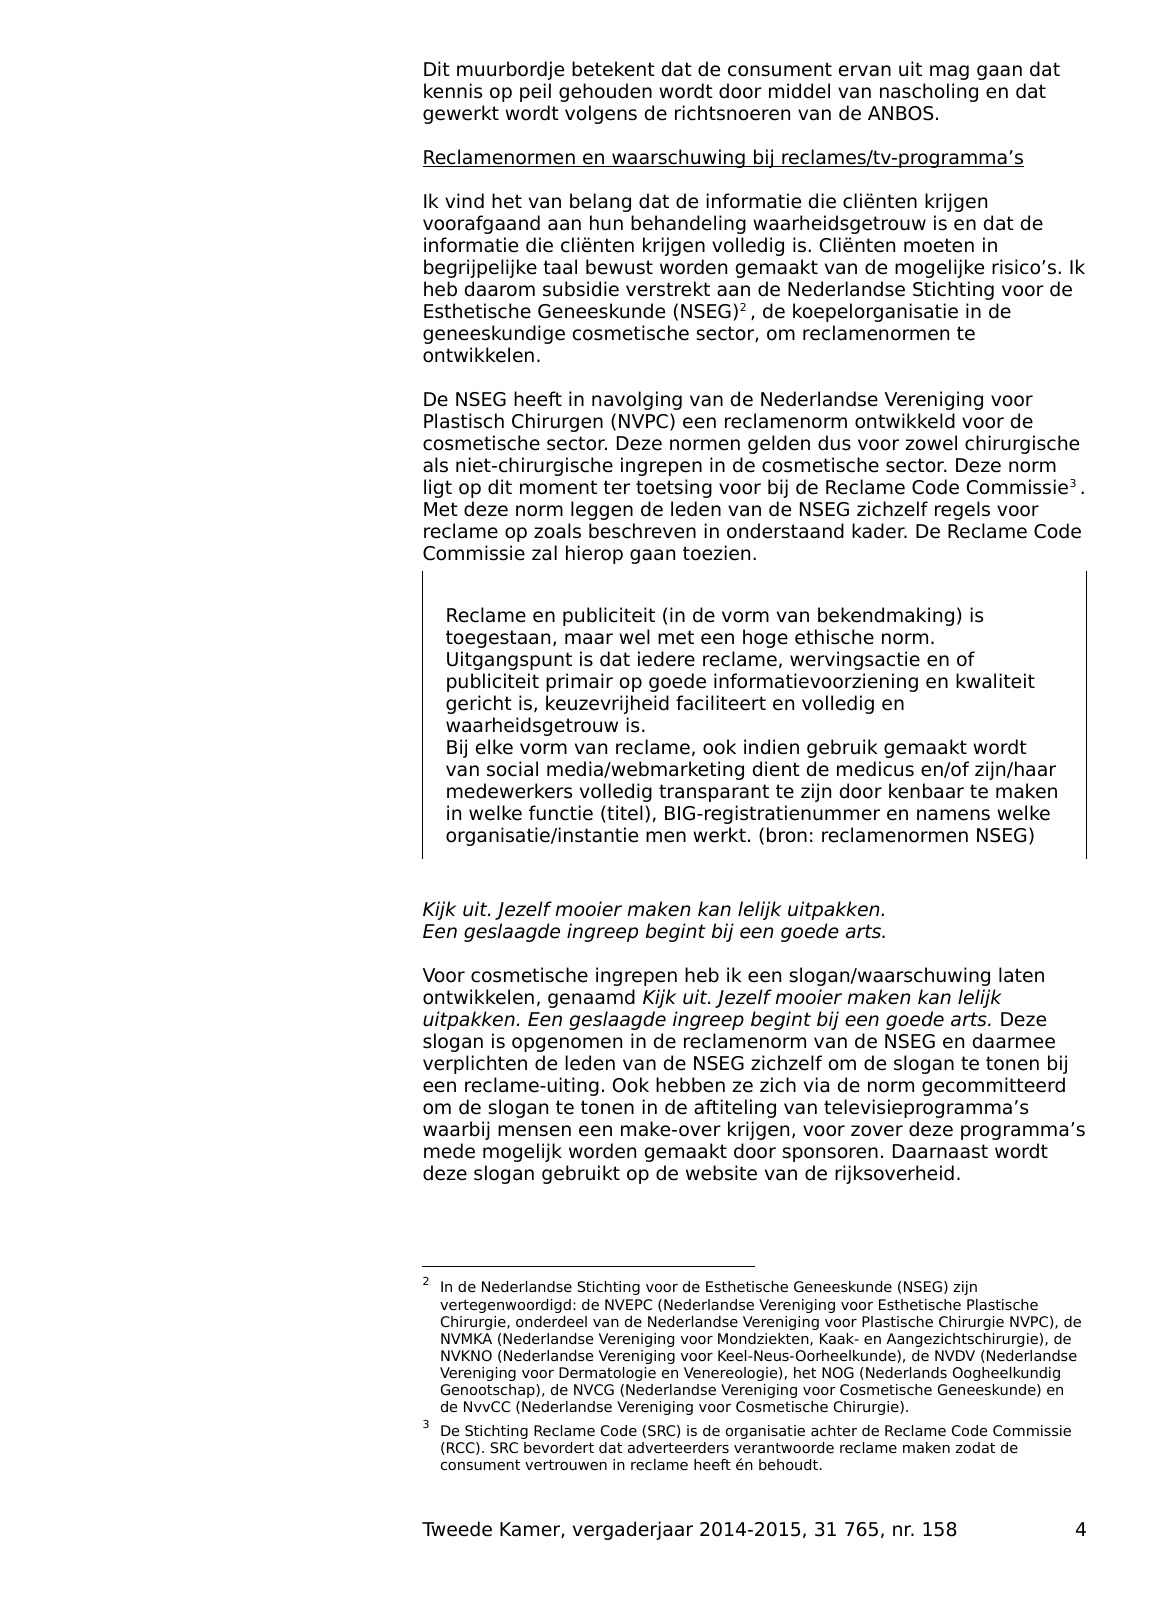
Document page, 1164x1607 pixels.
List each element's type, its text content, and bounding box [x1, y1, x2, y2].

text De NSEG heeft in navolging van de Nederlandse Vereniging voor Plastisch Chirurgen (NVPC) een reclamenorm ontwikkeld voor de cosmetische sector. Deze normen gelden dus voor zowel chirurgische als niet-chirurgische ingrepen in de cosmetische sector. Deze norm ligt op dit moment ter toetsing voor bij de Reclame Code Commissie. Met deze norm leggen de leden van de NSEG zichzelf regels voor reclame op zoals beschreven in onderstaand kader. De Reclame Code Commissie zal hierop gaan toezien. [422, 389, 1087, 565]
table_header Reclame en publiciteit (in de vorm van bekendmaking) is toegestaan, maar wel met een hoge ethische norm. Uitgangspunt is dat iedere reclame, wervingsactie en of publiciteit primair op goede informatievoorziening en kwaliteit gericht is, keuzevrijheid faciliteert en volledig en waarheidsgetrouw is. Bij elke vorm van reclame, ook indien gebruik gemaakt wordt van social media/webmarketing dient de medicus en/of zijn/haar medewerkers volledig transparant te zijn door kenbaar te maken in welke functie (titel), BIG-registratienummer en namens welke organisatie/instantie men werkt. (bron: reclamenormen NSEG) [423, 571, 1086, 859]
text Dit muurbordje betekent dat de consument ervan uit mag gaan dat kennis op peil gehouden wordt door middel van nascholing en dat gewerkt wordt volgens de richtsnoeren van de ANBOS. [422, 59, 1087, 125]
text Een geslaagde ingreep begint bij een goede arts. [422, 921, 1087, 942]
text In de Nederlandse Stichting voor de Esthetische Geneeskunde (NSEG) zijn vertegenwoordigd: de NVEPC (Nederlandse Vereniging voor Esthetische Plastische Chirurgie, onderdeel van de Nederlandse Vereniging voor Plastische Chirurgie NVPC), de NVMKA (Nederlandse Vereniging voor Mondziekten, Kaak- en Aangezichtschirurgie), de NVKNO (Nederlandse Vereniging voor Keel-Neus-Oorheelkunde), de NVDV (Nederlandse Vereniging voor Dermatologie en Venereologie), het NOG (Nederlands Oogheelkundig Genootschap), de NVCG (Nederlandse Vereniging voor Cosmetische Geneeskunde) en de NvvCC (Nederlandse Vereniging voor Cosmetische Chirurgie). [422, 1275, 1087, 1416]
subtitle Reclamenormen en waarschuwing bij reclames/tv-programma’s [422, 147, 1087, 169]
text Kijk uit. Jezelf mooier maken kan lelijk uitpakken. [422, 898, 1087, 921]
text Voor cosmetische ingrepen heb ik een slogan/waarschuwing laten ontwikkelen, genaamd Kijk uit. Jezelf mooier maken kan lelijk uitpakken. Een geslaagde ingreep begint bij een goede arts. Deze slogan is opgenomen in de reclamenorm van de NSEG en daarmee verplichten de leden van de NSEG zichzelf om de slogan te tonen bij een reclame-uiting. Ook hebben ze zich via de norm gecommitteerd om de slogan te tonen in de aftiteling van televisieprogramma’s waarbij mensen een make-over krijgen, voor zover deze programma’s mede mogelijk worden gemaakt door sponsoren. Daarnaast wordt deze slogan gebruikt op de website van de rijksoverheid. [422, 965, 1087, 1184]
text De Stichting Reclame Code (SRC) is de organisatie achter de Reclame Code Commissie (RCC). SRC bevordert dat adverteerders verantwoorde reclame maken zodat de consument vertrouwen in reclame heeft én behoudt. [422, 1418, 1087, 1474]
text Ik vind het van belang dat de informatie die cliënten krijgen voorafgaand aan hun behandeling waarheidsgetrouw is en dat de informatie die cliënten krijgen volledig is. Cliënten moeten in begrijpelijke taal bewust worden gemaakt van de mogelijke risico’s. Ik heb daarom subsidie verstrekt aan de Nederlandse Stichting voor de Esthetische Geneeskunde (NSEG), de koepelorganisatie in de geneeskundige cosmetische sector, om reclamenormen te ontwikkelen. [422, 191, 1087, 367]
